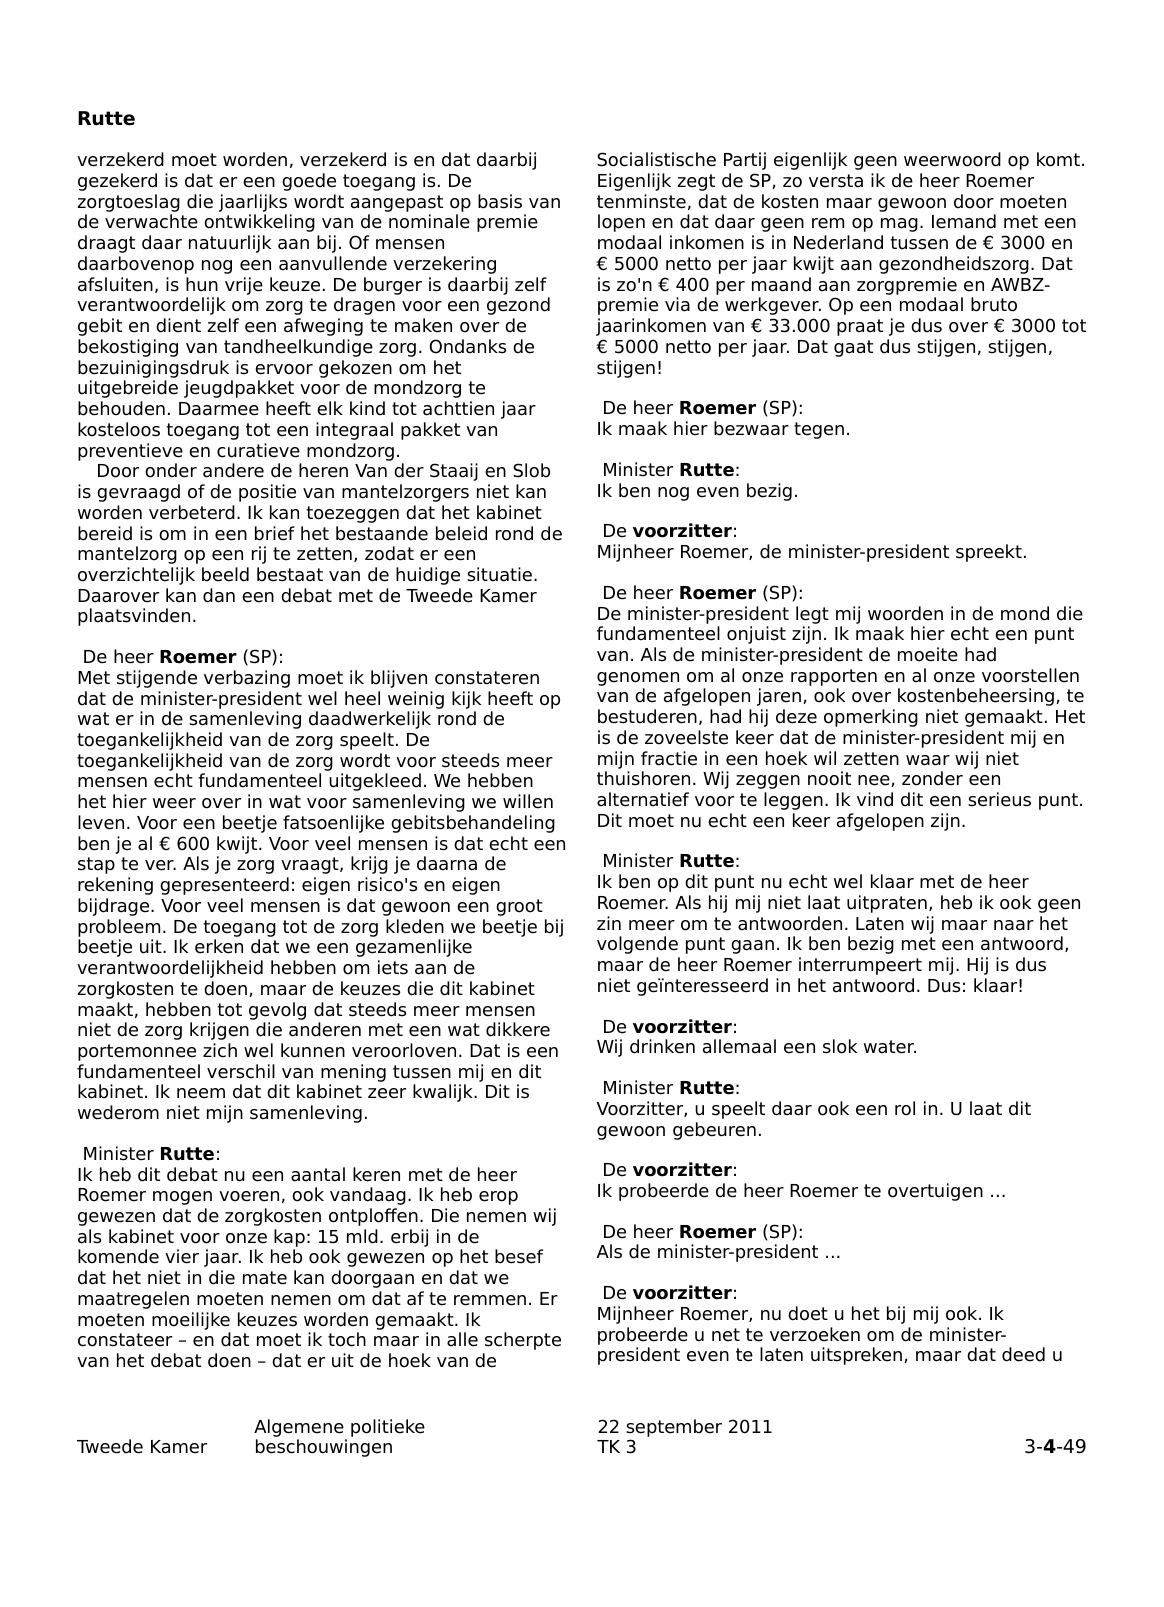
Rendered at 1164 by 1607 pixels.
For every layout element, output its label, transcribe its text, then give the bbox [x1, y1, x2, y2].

text De voorzitter: [596, 1283, 1087, 1304]
text De heer Roemer (SP): [77, 647, 567, 668]
text verzekerd moet worden, verzekerd is en dat daarbij gezekerd is dat er een goede toegang is. De zorgtoeslag die jaarlijks wordt aangepast op basis van de verwachte ontwikkeling van de nominale premie draagt daar natuurlijk aan bij. Of mensen daarbovenop nog een aanvullende verzekering afsluiten, is hun vrije keuze. De burger is daarbij zelf verantwoordelijk om zorg te dragen voor een gezond gebit en dient zelf een afweging te maken over de bekostiging van tandheelkundige zorg. Ondanks de bezuinigingsdruk is ervoor gekozen om het uitgebreide jeugdpakket voor de mondzorg te behouden. Daarmee heeft elk kind tot achttien jaar kosteloos toegang tot een integraal pakket van preventieve en curatieve mondzorg. [77, 150, 567, 461]
text Door onder andere de heren Van der Staaij en Slob is gevraagd of de positie van mantelzorgers niet kan worden verbeterd. Ik kan toezeggen dat het kabinet bereid is om in een brief het bestaande beleid rond de mantelzorg op een rij te zetten, zodat er een overzichtelijk beeld bestaat van de huidige situatie. Daarover kan dan een debat met de Tweede Kamer plaatsvinden. [77, 461, 567, 627]
text Wij drinken allemaal een slok water. [596, 1037, 1087, 1058]
text De voorzitter: [596, 521, 1087, 542]
text Met stijgende verbazing moet ik blijven constateren dat de minister-president wel heel weinig kijk heeft op wat er in de samenleving daadwerkelijk rond de toegankelijkheid van de zorg speelt. De toegankelijkheid van de zorg wordt voor steeds meer mensen echt fundamenteel uitgekleed. We hebben het hier weer over in wat voor samenleving we willen leven. Voor een beetje fatsoenlijke gebitsbehandeling ben je al € 600 kwijt. Voor veel mensen is dat echt een stap te ver. Als je zorg vraagt, krijg je daarna de rekening gepresenteerd: eigen risico's en eigen bijdrage. Voor veel mensen is dat gewoon een groot probleem. De toegang tot de zorg kleden we beetje bij beetje uit. Ik erken dat we een gezamenlijke verantwoordelijkheid hebben om iets aan de zorgkosten te doen, maar de keuzes die dit kabinet maakt, hebben tot gevolg dat steeds meer mensen niet de zorg krijgen die anderen met een wat dikkere portemonnee zich wel kunnen veroorloven. Dat is een fundamenteel verschil van mening tussen mij en dit kabinet. Ik neem dat dit kabinet zeer kwalijk. Dit is wederom niet mijn samenleving. [77, 668, 567, 1124]
text Socialistische Partij eigenlijk geen weerwoord op komt. Eigenlijk zegt de SP, zo versta ik de heer Roemer tenminste, dat de kosten maar gewoon door moeten lopen en dat daar geen rem op mag. Iemand met een modaal inkomen is in Nederland tussen de € 3000 en € 5000 netto per jaar kwijt aan gezondheidszorg. Dat is zo'n € 400 per maand aan zorgpremie en AWBZ-premie via de werkgever. Op een modaal bruto jaarinkomen van € 33.000 praat je dus over € 3000 tot € 5000 netto per jaar. Dat gaat dus stijgen, stijgen, stijgen! [596, 150, 1087, 378]
text Minister Rutte: [596, 1078, 1087, 1099]
text Ik ben op dit punt nu echt wel klaar met de heer Roemer. Als hij mij niet laat uitpraten, heb ik ook geen zin meer om te antwoorden. Laten wij maar naar het volgende punt gaan. Ik ben bezig met een antwoord, maar de heer Roemer interrumpeert mij. Hij is dus niet geïnteresseerd in het antwoord. Dus: klaar! [596, 872, 1087, 996]
text De heer Roemer (SP): [596, 583, 1087, 603]
text Ik ben nog even bezig. [596, 480, 1087, 501]
text Ik maak hier bezwaar tegen. [596, 419, 1087, 440]
text De voorzitter: [596, 1016, 1087, 1037]
text Minister Rutte: [596, 460, 1087, 480]
text Ik probeerde de heer Roemer te overtuigen ... [596, 1181, 1087, 1202]
text Als de minister-president ... [596, 1242, 1087, 1263]
text Voorzitter, u speelt daar ook een rol in. U laat dit gewoon gebeuren. [596, 1099, 1087, 1140]
text Ik heb dit debat nu een aantal keren met de heer Roemer mogen voeren, ook vandaag. Ik heb erop gewezen dat de zorgkosten ontploffen. Die nemen wij als kabinet voor onze kap: 15 mld. erbij in de komende vier jaar. Ik heb ook gewezen op het besef dat het niet in die mate kan doorgaan en dat we maatregelen moeten nemen om dat af te remmen. Er moeten moeilijke keuzes worden gemaakt. Ik constateer – en dat moet ik toch maar in alle scherpte van het debat doen – dat er uit de hoek van de [77, 1164, 567, 1372]
text Mijnheer Roemer, nu doet u het bij mij ook. Ik probeerde u net te verzoeken om de minister-president even te laten uitspreken, maar dat deed u [596, 1304, 1087, 1366]
text De heer Roemer (SP): [596, 398, 1087, 419]
text De voorzitter: [596, 1160, 1087, 1181]
text De minister-president legt mij woorden in de mond die fundamenteel onjuist zijn. Ik maak hier echt een punt van. Als de minister-president de moeite had genomen om al onze rapporten en al onze voorstellen van de afgelopen jaren, ook over kostenbeheersing, te bestuderen, had hij deze opmerking niet gemaakt. Het is de zoveelste keer dat de minister-president mij en mijn fractie in een hoek wil zetten waar wij niet thuishoren. Wij zeggen nooit nee, zonder een alternatief voor te leggen. Ik vind dit een serieus punt. Dit moet nu echt een keer afgelopen zijn. [596, 603, 1087, 831]
text De heer Roemer (SP): [596, 1222, 1087, 1242]
text Minister Rutte: [77, 1144, 567, 1164]
text Mijnheer Roemer, de minister-president spreekt. [596, 542, 1087, 563]
text Minister Rutte: [596, 851, 1087, 872]
